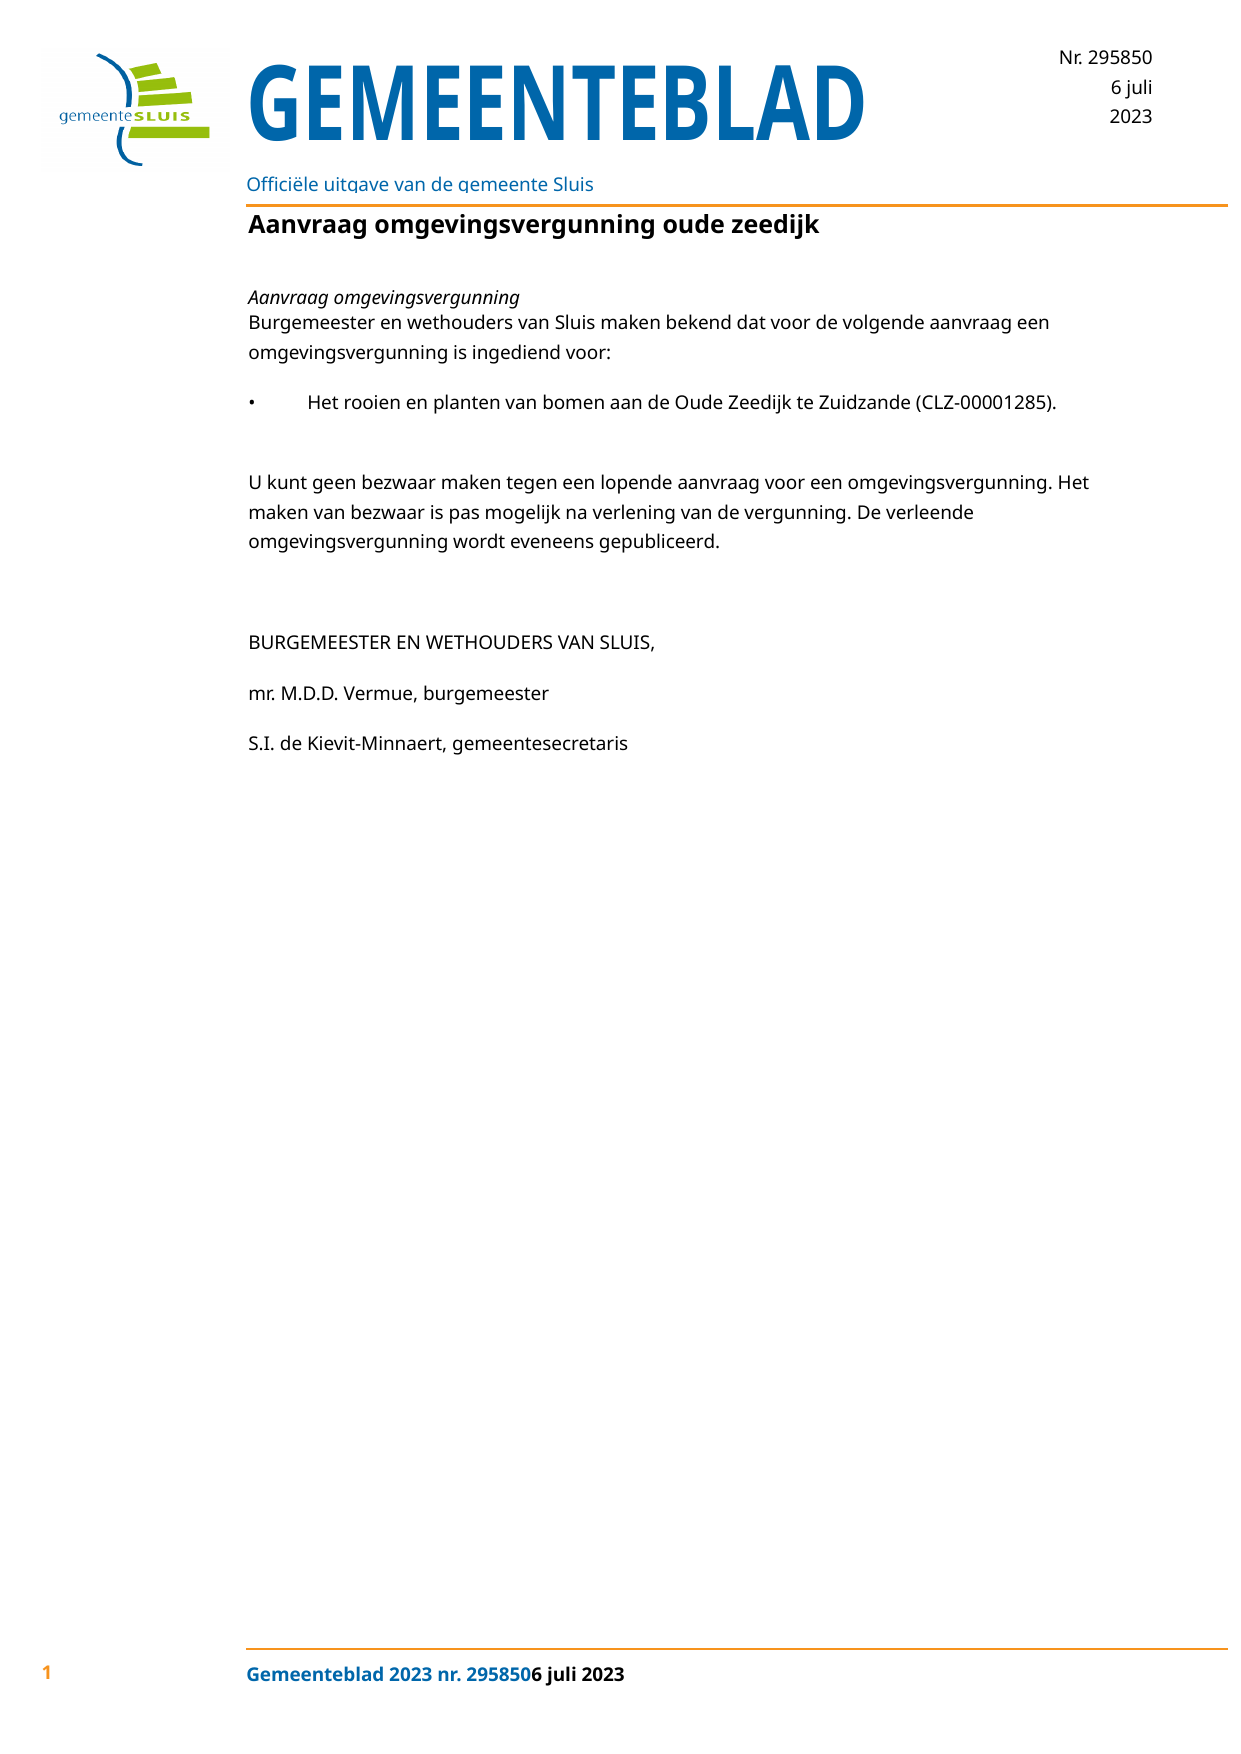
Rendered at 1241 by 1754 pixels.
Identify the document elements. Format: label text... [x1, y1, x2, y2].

text mr. M.D.D. Vermue, burgemeester [248, 680, 1152, 706]
text Aanvraag omgevingsvergunning oude zeedijk [248, 207, 1152, 241]
text Burgemeester en wethouders van Sluis maken bekend dat voor de volgende aanvraag een omgevingsvergunning is ingediend voor: [248, 309, 1152, 365]
text U kunt geen bezwaar maken tegen een lopende aanvraag voor een omgevingsvergunning. Het maken van bezwaar is pas mogelijk na verlening van de vergunning. De verleende omgevingsvergunning wordt eveneens gepubliceerd. [248, 469, 1152, 554]
list Het rooien en planten van bomen aan de Oude Zeedijk te Zuidzande (CLZ-00001285). [248, 389, 1152, 415]
text Aanvraag omgevingsvergunning [248, 284, 1152, 309]
text S.I. de Kievit-Minnaert, gemeentesecretaris [248, 730, 1152, 756]
text BURGEMEESTER EN WETHOUDERS VAN SLUIS, [248, 629, 1152, 655]
picture [41, 47, 231, 172]
